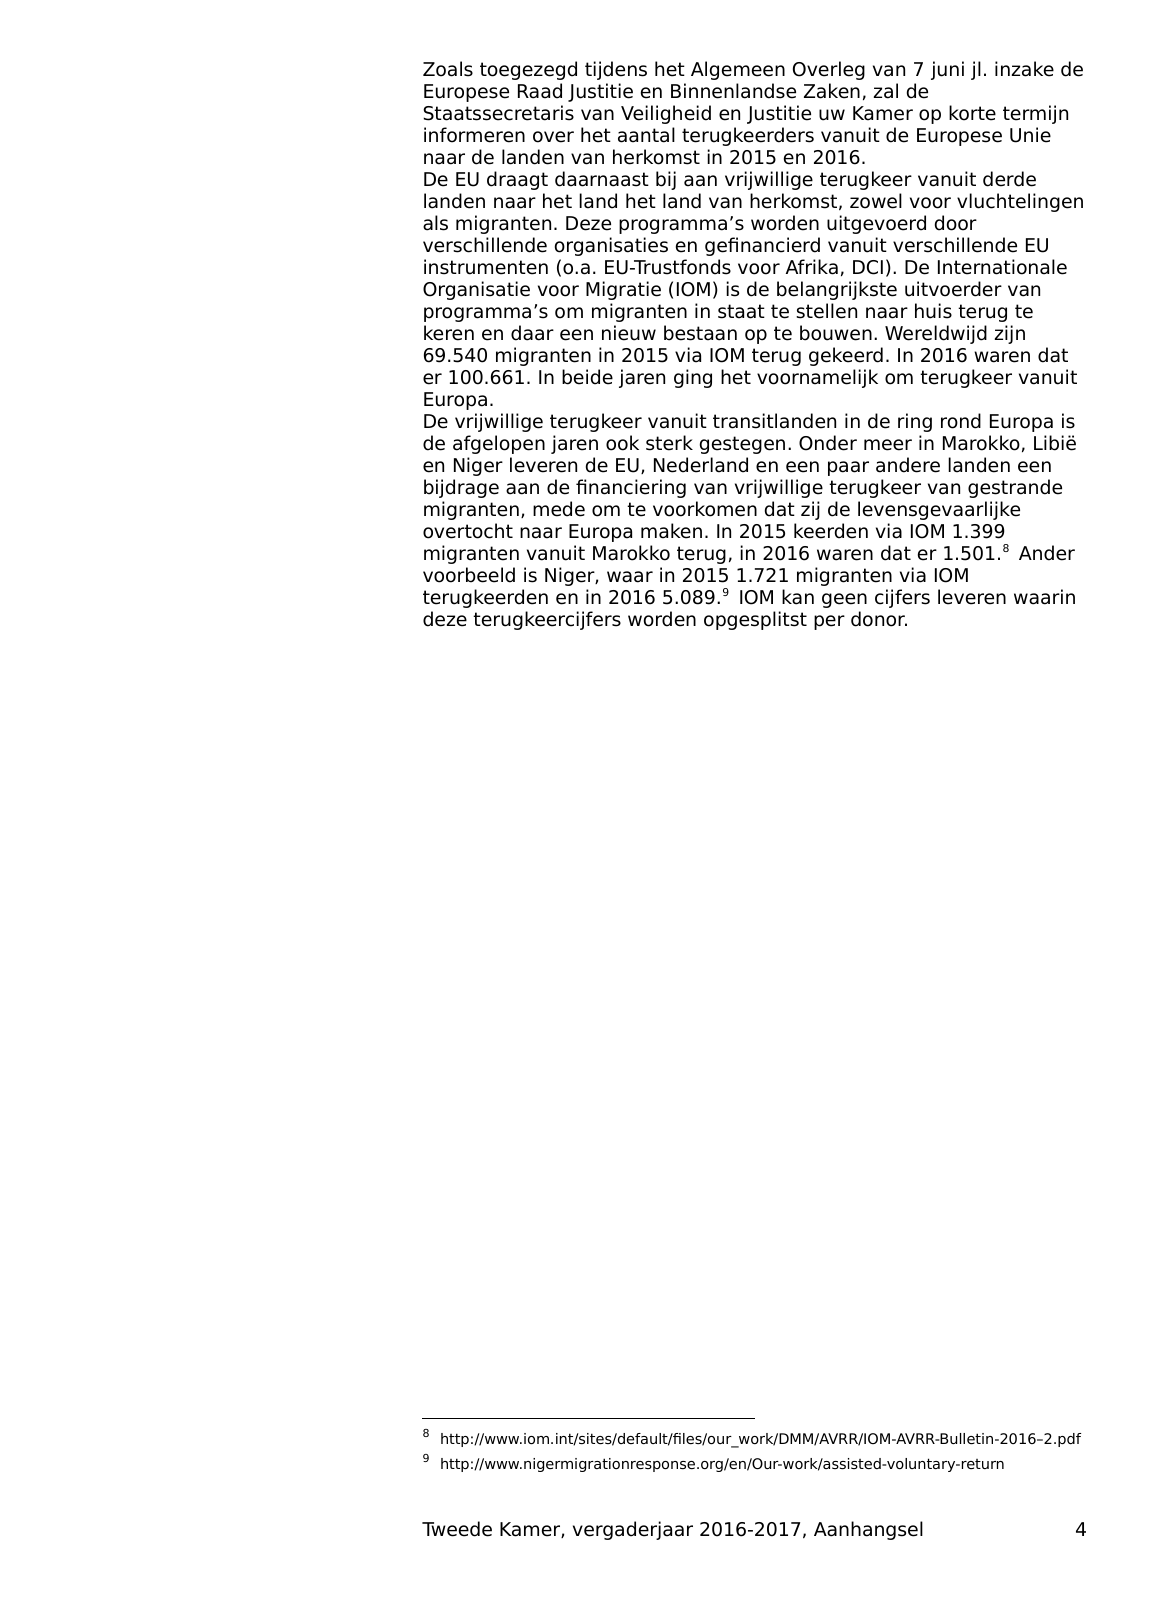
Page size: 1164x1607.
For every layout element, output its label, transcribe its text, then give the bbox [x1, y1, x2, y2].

text De EU draagt daarnaast bij aan vrijwillige terugkeer vanuit derde landen naar het land het land van herkomst, zowel voor vluchtelingen als migranten. Deze programma’s worden uitgevoerd door verschillende organisaties en gefinancierd vanuit verschillende EU instrumenten (o.a. EU-Trustfonds voor Afrika, DCI). De Internationale Organisatie voor Migratie (IOM) is de belangrijkste uitvoerder van programma’s om migranten in staat te stellen naar huis terug te keren en daar een nieuw bestaan op te bouwen. Wereldwijd zijn 69.540 migranten in 2015 via IOM terug gekeerd. In 2016 waren dat er 100.661. In beide jaren ging het voornamelijk om terugkeer vanuit Europa. [422, 169, 1087, 411]
text http://www.iom.int/sites/default/files/our_work/DMM/AVRR/IOM-AVRR-Bulletin-2016–2.pdf [422, 1427, 1087, 1449]
text http://www.nigermigrationresponse.org/en/Our-work/assisted-voluntary-return [422, 1452, 1087, 1474]
text De vrijwillige terugkeer vanuit transitlanden in de ring rond Europa is de afgelopen jaren ook sterk gestegen. Onder meer in Marokko, Libië en Niger leveren de EU, Nederland en een paar andere landen een bijdrage aan de financiering van vrijwillige terugkeer van gestrande migranten, mede om te voorkomen dat zij de levensgevaarlijke overtocht naar Europa maken. In 2015 keerden via IOM 1.399 migranten vanuit Marokko terug, in 2016 waren dat er 1.501. Ander voorbeeld is Niger, waar in 2015 1.721 migranten via IOM terugkeerden en in 2016 5.089. IOM kan geen cijfers leveren waarin deze terugkeercijfers worden opgesplitst per donor. [422, 411, 1087, 631]
text Zoals toegezegd tijdens het Algemeen Overleg van 7 juni jl. inzake de Europese Raad Justitie en Binnenlandse Zaken, zal de Staatssecretaris van Veiligheid en Justitie uw Kamer op korte termijn informeren over het aantal terugkeerders vanuit de Europese Unie naar de landen van herkomst in 2015 en 2016. [422, 59, 1087, 169]
